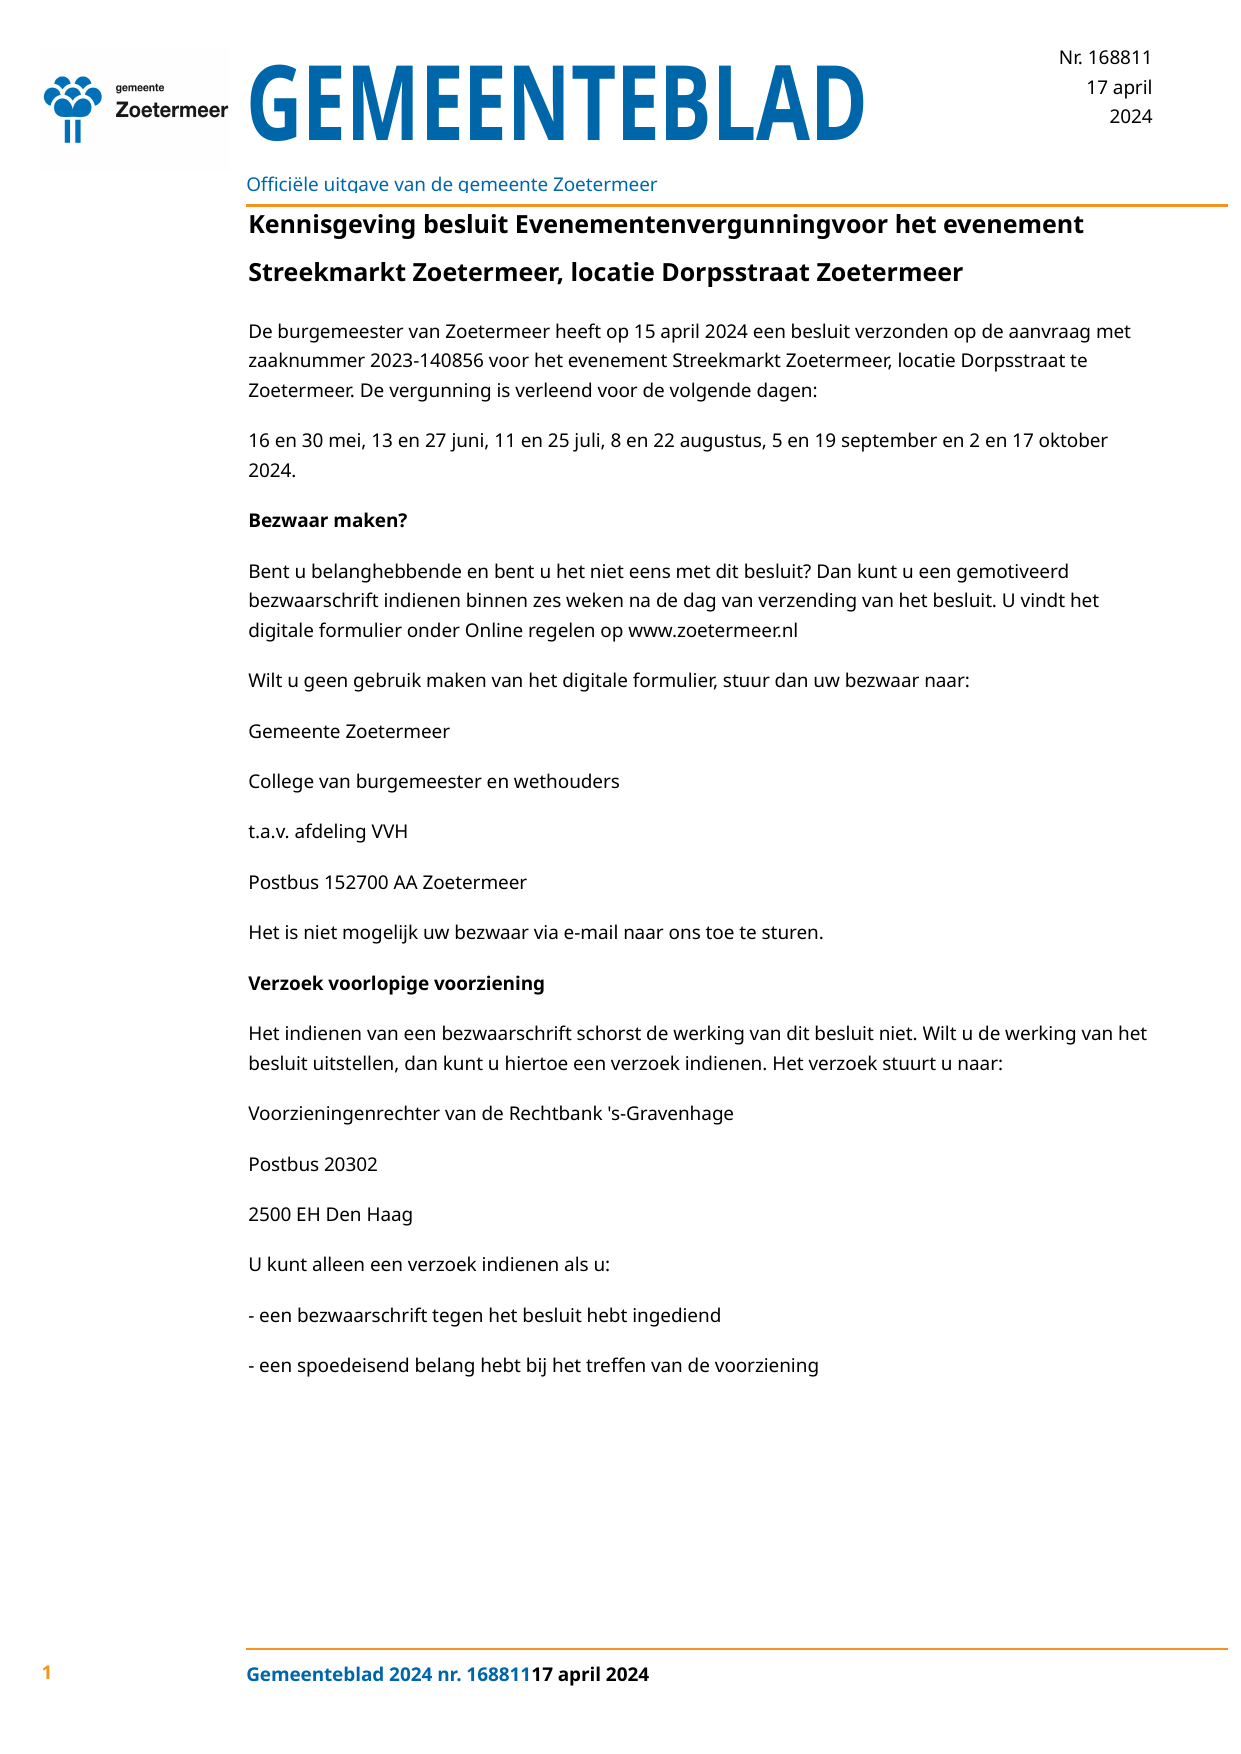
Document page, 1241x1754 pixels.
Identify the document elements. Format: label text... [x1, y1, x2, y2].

text t.a.v. afdeling VVH [248, 819, 1152, 844]
text 2500 EH Den Haag [248, 1201, 1152, 1227]
text Het indienen van een bezwaarschrift schorst de werking van dit besluit niet. Wilt u de werking van het besluit uitstellen, dan kunt u hiertoe een verzoek indienen. Het verzoek stuurt u naar: [248, 1020, 1152, 1076]
text Voorzieningenrechter van de Rechtbank 's-Gravenhage [248, 1100, 1152, 1126]
text De burgemeester van Zoetermeer heeft op 15 april 2024 een besluit verzonden op de aanvraag met zaaknummer 2023-140856 voor het evenement Streekmarkt Zoetermeer, locatie Dorpsstraat te Zoetermeer. De vergunning is verleend voor de volgende dagen: [248, 318, 1152, 403]
text - een spoedeisend belang hebt bij het treffen van de voorziening [248, 1352, 1152, 1378]
text Postbus 20302 [248, 1151, 1152, 1177]
text 16 en 30 mei, 13 en 27 juni, 11 en 25 juli, 8 en 22 augustus, 5 en 19 september en 2 en 17 oktober 2024. [248, 427, 1152, 483]
text Gemeente Zoetermeer [248, 718, 1152, 744]
text - een bezwaarschrift tegen het besluit hebt ingediend [248, 1302, 1152, 1328]
text Kennisgeving besluit Evenementenvergunningvoor het evenement Streekmarkt Zoetermeer, locatie Dorpsstraat Zoetermeer [248, 207, 1152, 288]
text Postbus 152700 AA Zoetermeer [248, 869, 1152, 895]
picture [41, 47, 231, 172]
text Wilt u geen gebruik maken van het digitale formulier, stuur dan uw bezwaar naar: [248, 667, 1152, 693]
text U kunt alleen een verzoek indienen als u: [248, 1252, 1152, 1277]
text Bezwaar maken? [248, 507, 1152, 533]
text Het is niet mogelijk uw bezwaar via e-mail naar ons toe te sturen. [248, 919, 1152, 945]
text Bent u belanghebbende en bent u het niet eens met dit besluit? Dan kunt u een gemotiveerd bezwaarschrift indienen binnen zes weken na de dag van verzending van het besluit. U vindt het digitale formulier onder Online regelen op www.zoetermeer.nl [248, 558, 1152, 643]
text Verzoek voorlopige voorziening [248, 970, 1152, 996]
text College van burgemeester en wethouders [248, 768, 1152, 794]
